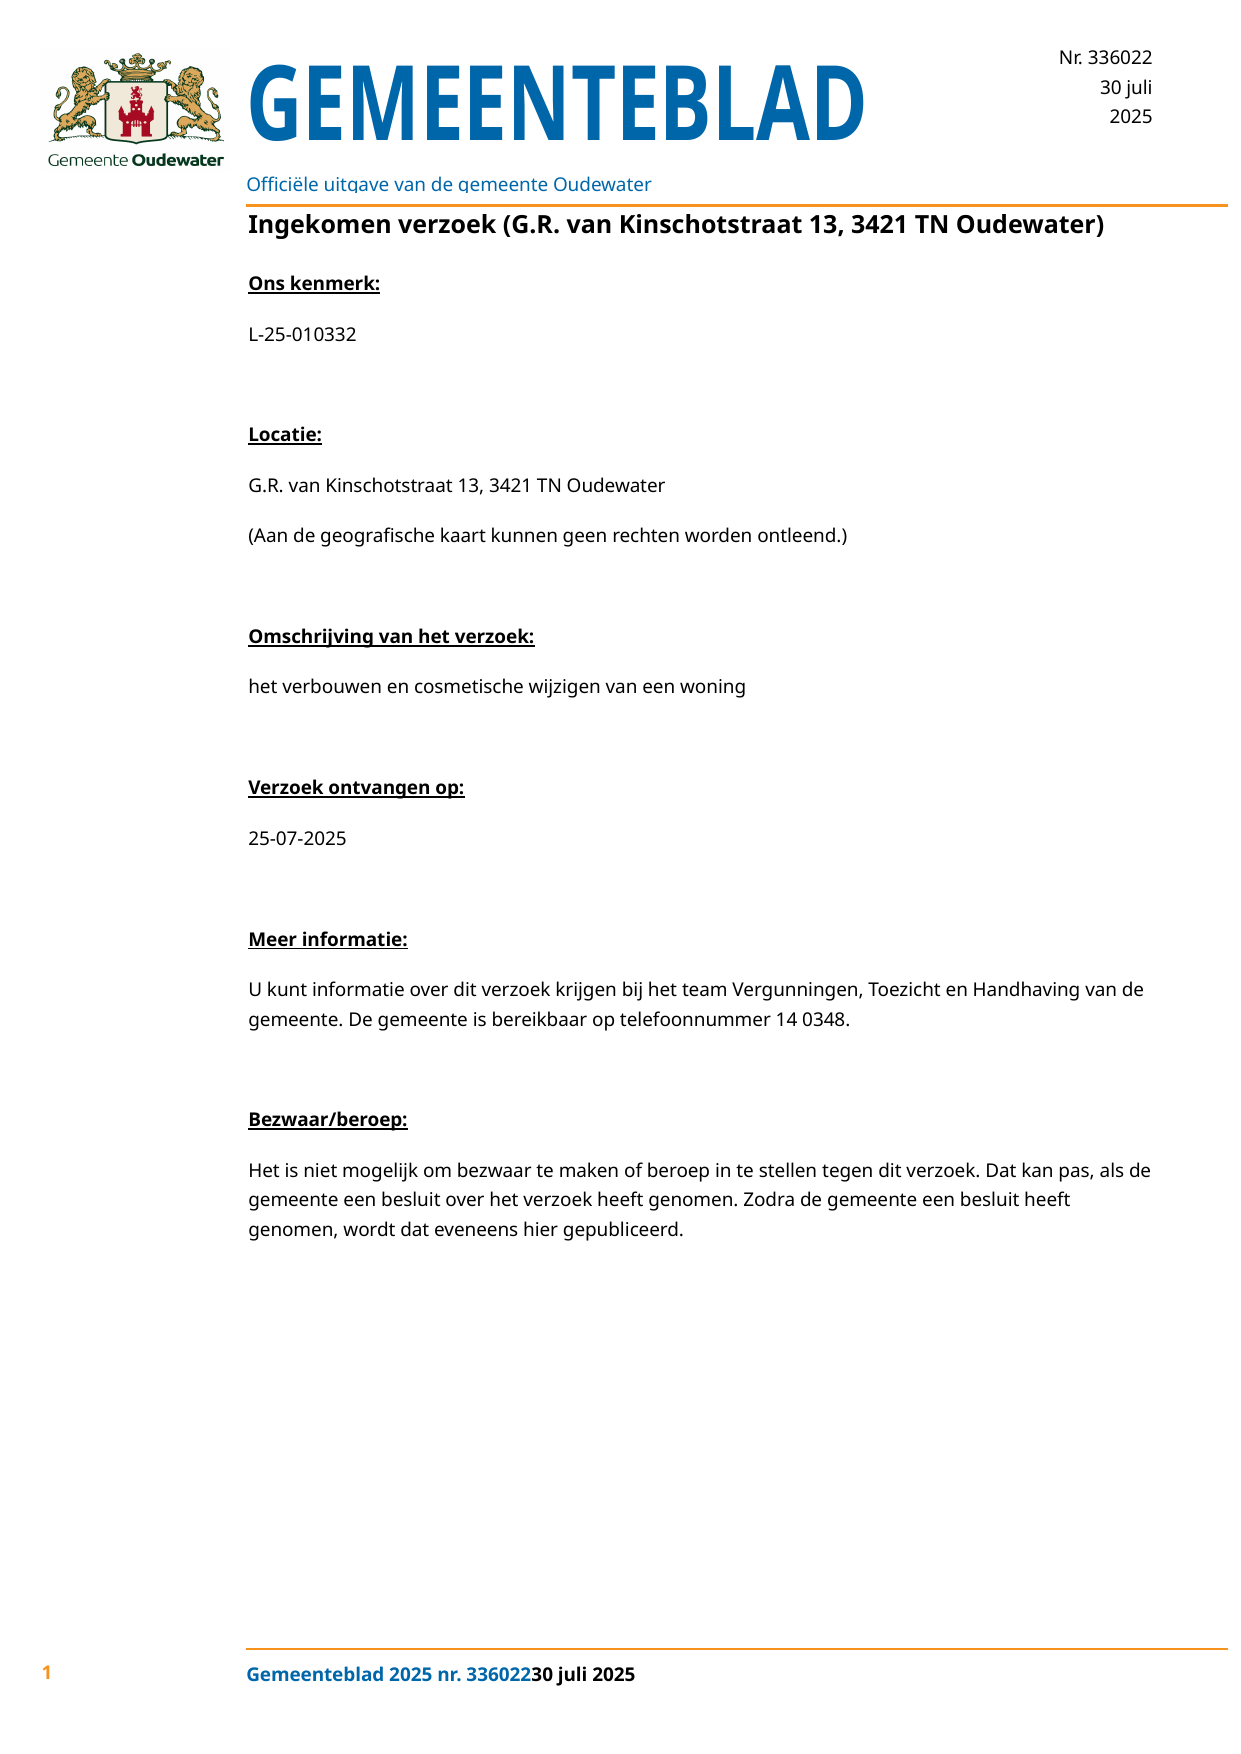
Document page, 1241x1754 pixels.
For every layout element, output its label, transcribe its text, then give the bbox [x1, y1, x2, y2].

text (Aan de geografische kaart kunnen geen rechten worden ontleend.) [248, 522, 1152, 548]
picture [41, 47, 231, 172]
text U kunt informatie over dit verzoek krijgen bij het team Vergunningen, Toezicht en Handhaving van de gemeente. De gemeente is bereikbaar op telefoonnummer 14 0348. [248, 976, 1152, 1031]
text Omschrijving van het verzoek: [248, 623, 1152, 649]
text Verzoek ontvangen op: [248, 774, 1152, 800]
text Ons kenmerk: [248, 270, 1152, 296]
text het verbouwen en cosmetische wijzigen van een woning [248, 674, 1152, 699]
text G.R. van Kinschotstraat 13, 3421 TN Oudewater [248, 472, 1152, 498]
text Het is niet mogelijk om bezwaar te maken of beroep in te stellen tegen dit verzoek. Dat kan pas, als de gemeente een besluit over het verzoek heeft genomen. Zodra de gemeente een besluit heeft genomen, wordt dat eveneens hier gepubliceerd. [248, 1157, 1152, 1242]
text Ingekomen verzoek (G.R. van Kinschotstraat 13, 3421 TN Oudewater) [248, 207, 1152, 241]
text Locatie: [248, 422, 1152, 447]
text Bezwaar/beroep: [248, 1107, 1152, 1132]
text L-25-010332 [248, 321, 1152, 346]
text Meer informatie: [248, 926, 1152, 951]
text 25-07-2025 [248, 825, 1152, 851]
